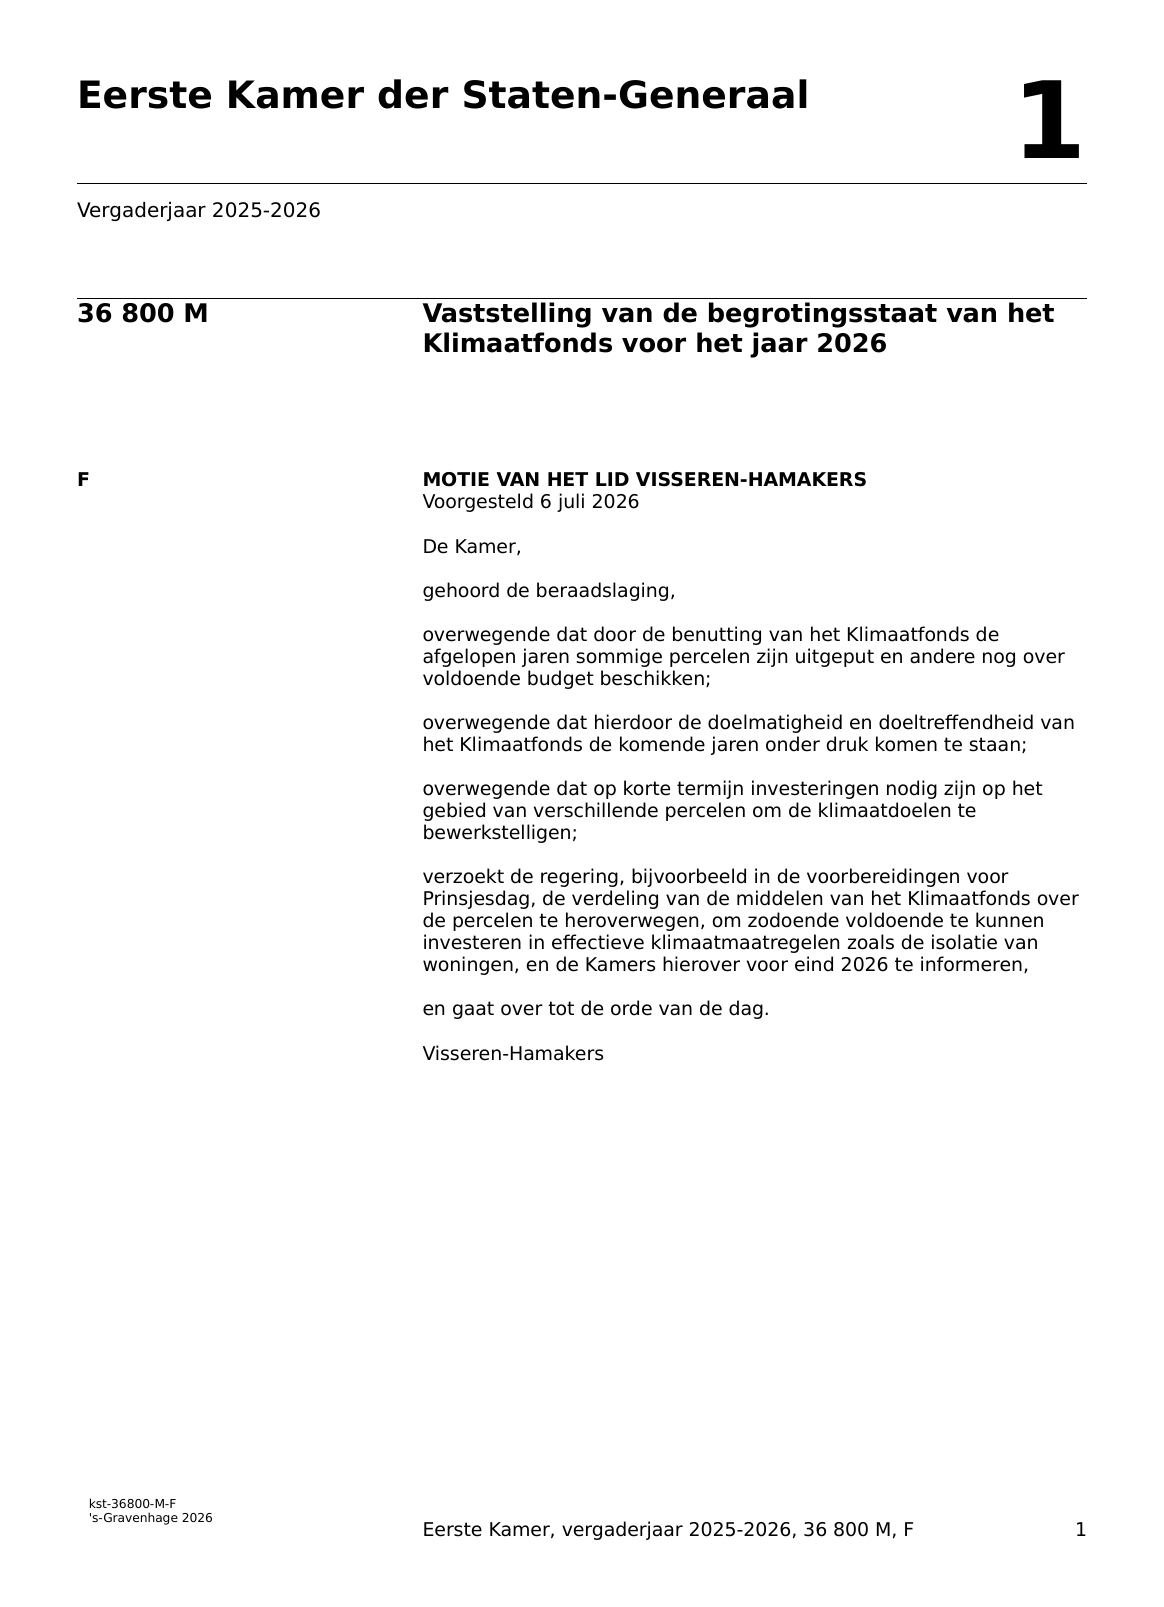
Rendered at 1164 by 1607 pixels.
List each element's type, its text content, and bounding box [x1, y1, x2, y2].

text 's-Gravenhage 2026 [88, 1511, 323, 1525]
text Voorgesteld 6 juli 2026 [422, 491, 1087, 513]
text overwegende dat door de benutting van het Klimaatfonds de afgelopen jaren sommige percelen zijn uitgeput en andere nog over voldoende budget beschikken; [422, 624, 1087, 690]
table_header Eerste Kamer der Staten-Generaal [77, 59, 886, 183]
table_header 1 [886, 59, 1087, 183]
text en gaat over tot de orde van de dag. [422, 998, 1087, 1020]
text verzoekt de regering, bijvoorbeeld in de voorbereidingen voor Prinsjesdag, de verdeling van de middelen van het Klimaatfonds over de percelen te heroverwegen, om zodoende voldoende te kunnen investeren in effectieve klimaatmaatregelen zoals de isolatie van woningen, en de Kamers hierover voor eind 2026 te informeren, [422, 866, 1087, 976]
text gehoord de beraadslaging, [422, 580, 1087, 602]
text overwegende dat op korte termijn investeringen nodig zijn op het gebied van verschillende percelen om de klimaatdoelen te bewerkstelligen; [422, 778, 1087, 844]
text Visseren-Hamakers [422, 1042, 1087, 1064]
table_cell Vergaderjaar 2025-2026 [77, 184, 1087, 298]
subtitle F MOTIE VAN HET LID VISSEREN-HAMAKERS [77, 469, 1087, 491]
text overwegende dat hierdoor de doelmatigheid en doeltreffendheid van het Klimaatfonds de komende jaren onder druk komen te staan; [422, 712, 1087, 756]
text kst-36800-M-F [88, 1497, 323, 1511]
subtitle 36 800 M Vaststelling van de begrotingsstaat van het Klimaatfonds voor het jaar 2026 [77, 299, 1087, 358]
text De Kamer, [422, 536, 1087, 557]
